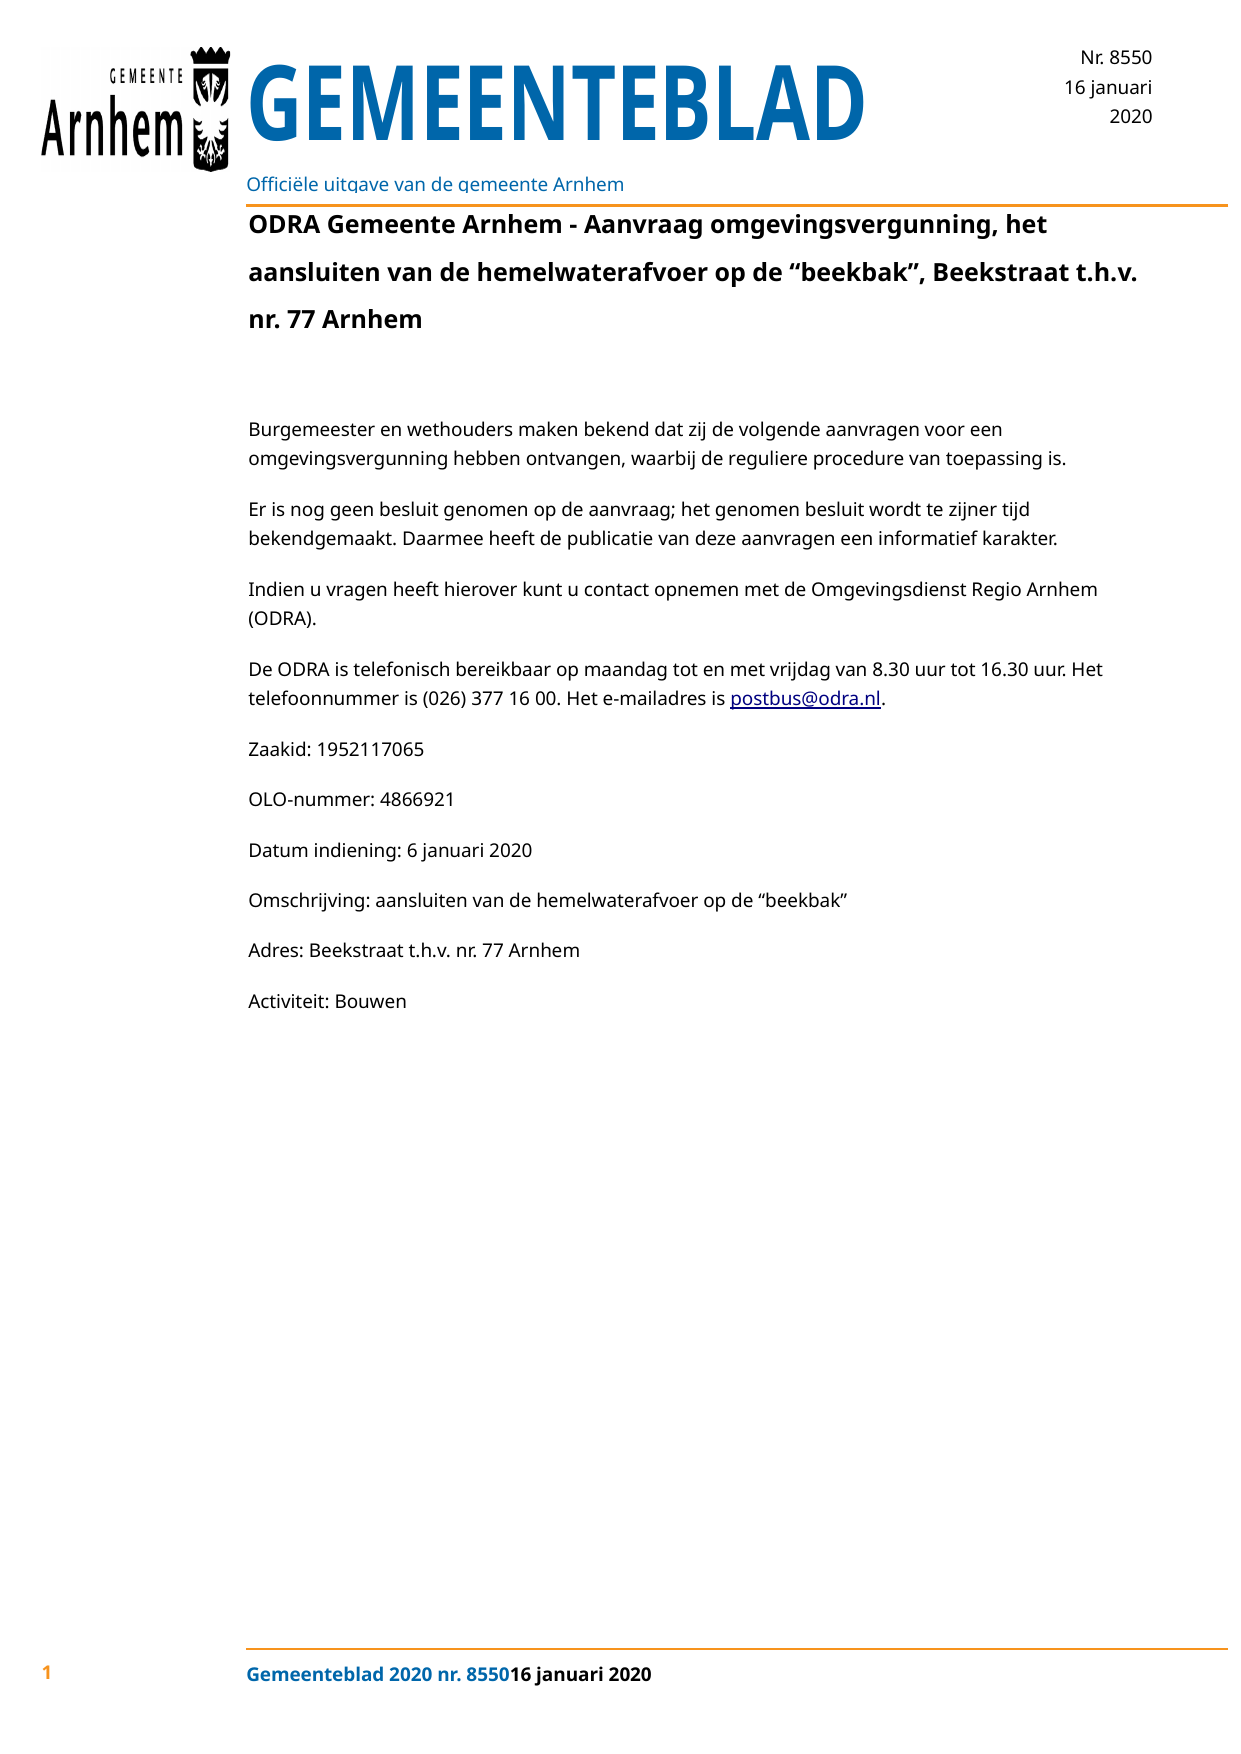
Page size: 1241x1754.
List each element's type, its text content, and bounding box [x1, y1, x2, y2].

text Burgemeester en wethouders maken bekend dat zij de volgende aanvragen voor een omgevingsvergunning hebben ontvangen, waarbij de reguliere procedure van toepassing is. [248, 416, 1152, 471]
text Omschrijving: aansluiten van de hemelwaterafvoer op de “beekbak” [248, 887, 1152, 913]
text Datum indiening: 6 januari 2020 [248, 837, 1152, 862]
text Er is nog geen besluit genomen op de aanvraag; het genomen besluit wordt te zijner tijd bekendgemaakt. Daarmee heeft de publicatie van deze aanvragen een informatief karakter. [248, 496, 1152, 551]
text Indien u vragen heeft hierover kunt u contact opnemen met de Omgevingsdienst Regio Arnhem (ODRA). [248, 576, 1152, 631]
text ODRA Gemeente Arnhem - Aanvraag omgevingsvergunning, het aansluiten van de hemelwaterafvoer op de “beekbak”, Beekstraat t.h.v. nr. 77 Arnhem [248, 207, 1152, 336]
text Activiteit: Bouwen [248, 988, 1152, 1014]
picture [41, 47, 231, 172]
text De ODRA is telefonisch bereikbaar op maandag tot en met vrijdag van 8.30 uur tot 16.30 uur. Het telefoonnummer is (026) 377 16 00. Het e-mailadres is postbus@odra.nl. [248, 656, 1152, 711]
text Adres: Beekstraat t.h.v. nr. 77 Arnhem [248, 938, 1152, 963]
text OLO-nummer: 4866921 [248, 786, 1152, 812]
text Zaakid: 1952117065 [248, 736, 1152, 762]
